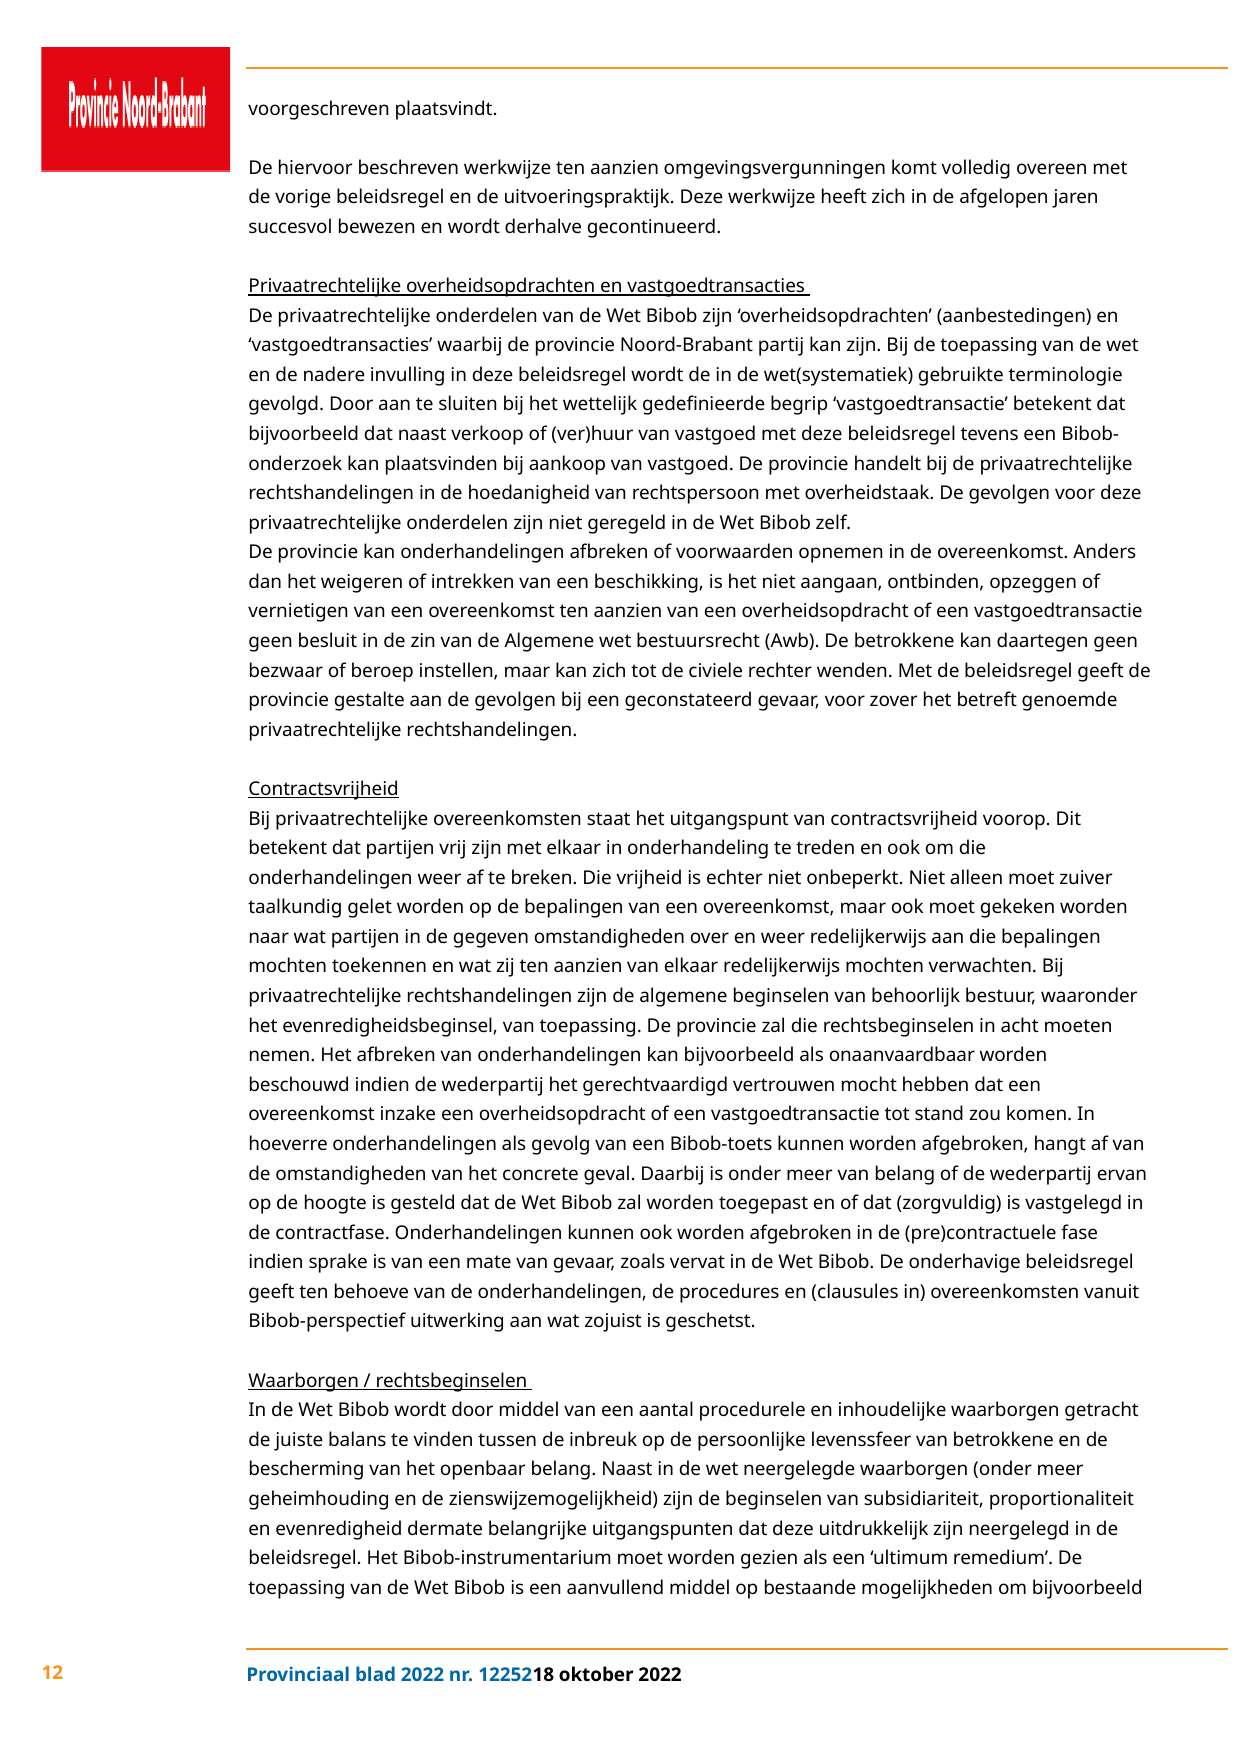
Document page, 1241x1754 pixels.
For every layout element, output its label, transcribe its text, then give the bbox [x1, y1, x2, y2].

picture [41, 47, 231, 172]
text Privaatrechtelijke overheidsopdrachten en vastgoedtransacties [248, 272, 1152, 298]
text Contractsvrijheid [248, 775, 1152, 801]
text De provincie kan onderhandelingen afbreken of voorwaarden opnemen in de overeenkomst. Anders dan het weigeren of intrekken van een beschikking, is het niet aangaan, ontbinden, opzeggen of vernietigen van een overeenkomst ten aanzien van een overheidsopdracht of een vastgoedtransactie geen besluit in de zin van de Algemene wet bestuursrecht (Awb). De betrokkene kan daartegen geen bezwaar of beroep instellen, maar kan zich tot de civiele rechter wenden. Met de beleidsregel geeft de provincie gestalte aan de gevolgen bij een geconstateerd gevaar, voor zover het betreft genoemde privaatrechtelijke rechtshandelingen. [248, 538, 1152, 742]
text Waarborgen / rechtsbeginselen [248, 1367, 1152, 1393]
text De privaatrechtelijke onderdelen van de Wet Bibob zijn ‘overheidsopdrachten’ (aanbestedingen) en ‘vastgoedtransacties’ waarbij de provincie Noord-Brabant partij kan zijn. Bij de toepassing van de wet en de nadere invulling in deze beleidsregel wordt de in de wet(systematiek) gebruikte terminologie gevolgd. Door aan te sluiten bij het wettelijk gedefinieerde begrip ‘vastgoedtransactie’ betekent dat bijvoorbeeld dat naast verkoop of (ver)huur van vastgoed met deze beleidsregel tevens een Bibob-onderzoek kan plaatsvinden bij aankoop van vastgoed. De provincie handelt bij de privaatrechtelijke rechtshandelingen in de hoedanigheid van rechtspersoon met overheidstaak. De gevolgen voor deze privaatrechtelijke onderdelen zijn niet geregeld in de Wet Bibob zelf. [248, 302, 1152, 535]
text In de Wet Bibob wordt door middel van een aantal procedurele en inhoudelijke waarborgen getracht de juiste balans te vinden tussen de inbreuk op de persoonlijke levenssfeer van betrokkene en de bescherming van het openbaar belang. Naast in de wet neergelegde waarborgen (onder meer geheimhouding en de zienswijzemogelijkheid) zijn de beginselen van subsidiariteit, proportionaliteit en evenredigheid dermate belangrijke uitgangspunten dat deze uitdrukkelijk zijn neergelegd in de beleidsregel. Het Bibob-instrumentarium moet worden gezien als een ‘ultimum remedium’. De toepassing van de Wet Bibob is een aanvullend middel op bestaande mogelijkheden om bijvoorbeeld [248, 1396, 1152, 1600]
text Bij privaatrechtelijke overeenkomsten staat het uitgangspunt van contractsvrijheid voorop. Dit betekent dat partijen vrij zijn met elkaar in onderhandeling te treden en ook om die onderhandelingen weer af te breken. Die vrijheid is echter niet onbeperkt. Niet alleen moet zuiver taalkundig gelet worden op de bepalingen van een overeenkomst, maar ook moet gekeken worden naar wat partijen in de gegeven omstandigheden over en weer redelijkerwijs aan die bepalingen mochten toekennen en wat zij ten aanzien van elkaar redelijkerwijs mochten verwachten. Bij privaatrechtelijke rechtshandelingen zijn de algemene beginselen van behoorlijk bestuur, waaronder het evenredigheidsbeginsel, van toepassing. De provincie zal die rechtsbeginselen in acht moeten nemen. Het afbreken van onderhandelingen kan bijvoorbeeld als onaanvaardbaar worden beschouwd indien de wederpartij het gerechtvaardigd vertrouwen mocht hebben dat een overeenkomst inzake een overheidsopdracht of een vastgoedtransactie tot stand zou komen. In hoeverre onderhandelingen als gevolg van een Bibob-toets kunnen worden afgebroken, hangt af van de omstandigheden van het concrete geval. Daarbij is onder meer van belang of de wederpartij ervan op de hoogte is gesteld dat de Wet Bibob zal worden toegepast en of dat (zorgvuldig) is vastgelegd in de contractfase. Onderhandelingen kunnen ook worden afgebroken in de (pre)contractuele fase indien sprake is van een mate van gevaar, zoals vervat in de Wet Bibob. De onderhavige beleidsregel geeft ten behoeve van de onderhandelingen, de procedures en (clausules in) overeenkomsten vanuit Bibob-perspectief uitwerking aan wat zojuist is geschetst. [248, 805, 1152, 1333]
text voorgeschreven plaatsvindt. [248, 95, 1152, 121]
text De hiervoor beschreven werkwijze ten aanzien omgevingsvergunningen komt volledig overeen met de vorige beleidsregel en de uitvoeringspraktijk. Deze werkwijze heeft zich in de afgelopen jaren succesvol bewezen en wordt derhalve gecontinueerd. [248, 154, 1152, 239]
